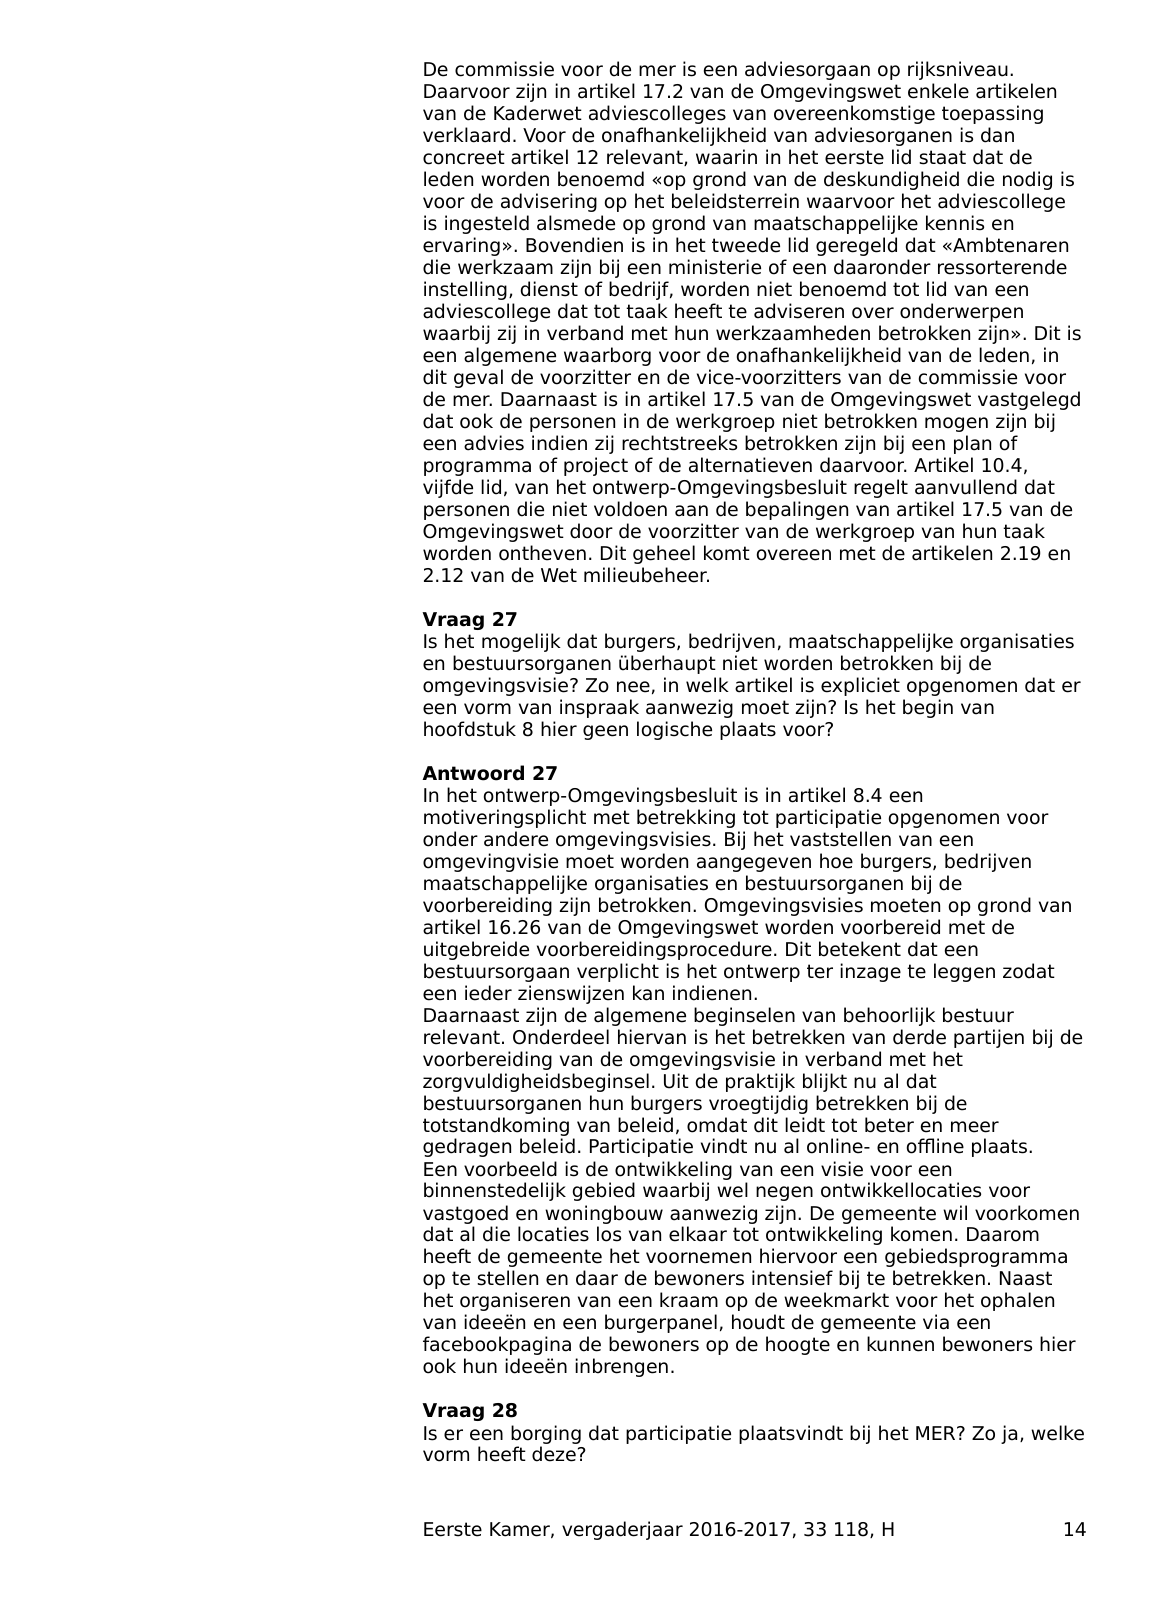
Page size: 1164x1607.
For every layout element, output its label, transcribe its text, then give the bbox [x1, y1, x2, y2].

text In het ontwerp-Omgevingsbesluit is in artikel 8.4 een motiveringsplicht met betrekking tot participatie opgenomen voor onder andere omgevingsvisies. Bij het vaststellen van een omgevingvisie moet worden aangegeven hoe burgers, bedrijven maatschappelijke organisaties en bestuursorganen bij de voorbereiding zijn betrokken. Omgevingsvisies moeten op grond van artikel 16.26 van de Omgevingswet worden voorbereid met de uitgebreide voorbereidingsprocedure. Dit betekent dat een bestuursorgaan verplicht is het ontwerp ter inzage te leggen zodat een ieder zienswijzen kan indienen. [422, 785, 1087, 1004]
text De commissie voor de mer is een adviesorgaan op rijksniveau. Daarvoor zijn in artikel 17.2 van de Omgevingswet enkele artikelen van de Kaderwet adviescolleges van overeenkomstige toepassing verklaard. Voor de onafhankelijkheid van adviesorganen is dan concreet artikel 12 relevant, waarin in het eerste lid staat dat de leden worden benoemd «op grond van de deskundigheid die nodig is voor de advisering op het beleidsterrein waarvoor het adviescollege is ingesteld alsmede op grond van maatschappelijke kennis en ervaring». Bovendien is in het tweede lid geregeld dat «Ambtenaren die werkzaam zijn bij een ministerie of een daaronder ressorterende instelling, dienst of bedrijf, worden niet benoemd tot lid van een adviescollege dat tot taak heeft te adviseren over onderwerpen waarbij zij in verband met hun werkzaamheden betrokken zijn». Dit is een algemene waarborg voor de onafhankelijkheid van de leden, in dit geval de voorzitter en de vice-voorzitters van de commissie voor de mer. Daarnaast is in artikel 17.5 van de Omgevingswet vastgelegd dat ook de personen in de werkgroep niet betrokken mogen zijn bij een advies indien zij rechtstreeks betrokken zijn bij een plan of programma of project of de alternatieven daarvoor. Artikel 10.4, vijfde lid, van het ontwerp-Omgevingsbesluit regelt aanvullend dat personen die niet voldoen aan de bepalingen van artikel 17.5 van de Omgevingswet door de voorzitter van de werkgroep van hun taak worden ontheven. Dit geheel komt overeen met de artikelen 2.19 en 2.12 van de Wet milieubeheer. [422, 59, 1087, 587]
text Is het mogelijk dat burgers, bedrijven, maatschappelijke organisaties en bestuursorganen überhaupt niet worden betrokken bij de omgevingsvisie? Zo nee, in welk artikel is expliciet opgenomen dat er een vorm van inspraak aanwezig moet zijn? Is het begin van hoofdstuk 8 hier geen logische plaats voor? [422, 631, 1087, 741]
text Daarnaast zijn de algemene beginselen van behoorlijk bestuur relevant. Onderdeel hiervan is het betrekken van derde partijen bij de voorbereiding van de omgevingsvisie in verband met het zorgvuldigheidsbeginsel. Uit de praktijk blijkt nu al dat bestuursorganen hun burgers vroegtijdig betrekken bij de totstandkoming van beleid, omdat dit leidt tot beter en meer gedragen beleid. Participatie vindt nu al online- en offline plaats. [422, 1004, 1087, 1158]
text Vraag 27 [422, 609, 1087, 631]
text Antwoord 27 [422, 763, 1087, 785]
text Is er een borging dat participatie plaatsvindt bij het MER? Zo ja, welke vorm heeft deze? [422, 1422, 1087, 1466]
text Vraag 28 [422, 1400, 1087, 1422]
text Een voorbeeld is de ontwikkeling van een visie voor een binnenstedelijk gebied waarbij wel negen ontwikkellocaties voor vastgoed en woningbouw aanwezig zijn. De gemeente wil voorkomen dat al die locaties los van elkaar tot ontwikkeling komen. Daarom heeft de gemeente het voornemen hiervoor een gebiedsprogramma op te stellen en daar de bewoners intensief bij te betrekken. Naast het organiseren van een kraam op de weekmarkt voor het ophalen van ideeën en een burgerpanel, houdt de gemeente via een facebookpagina de bewoners op de hoogte en kunnen bewoners hier ook hun ideeën inbrengen. [422, 1158, 1087, 1378]
